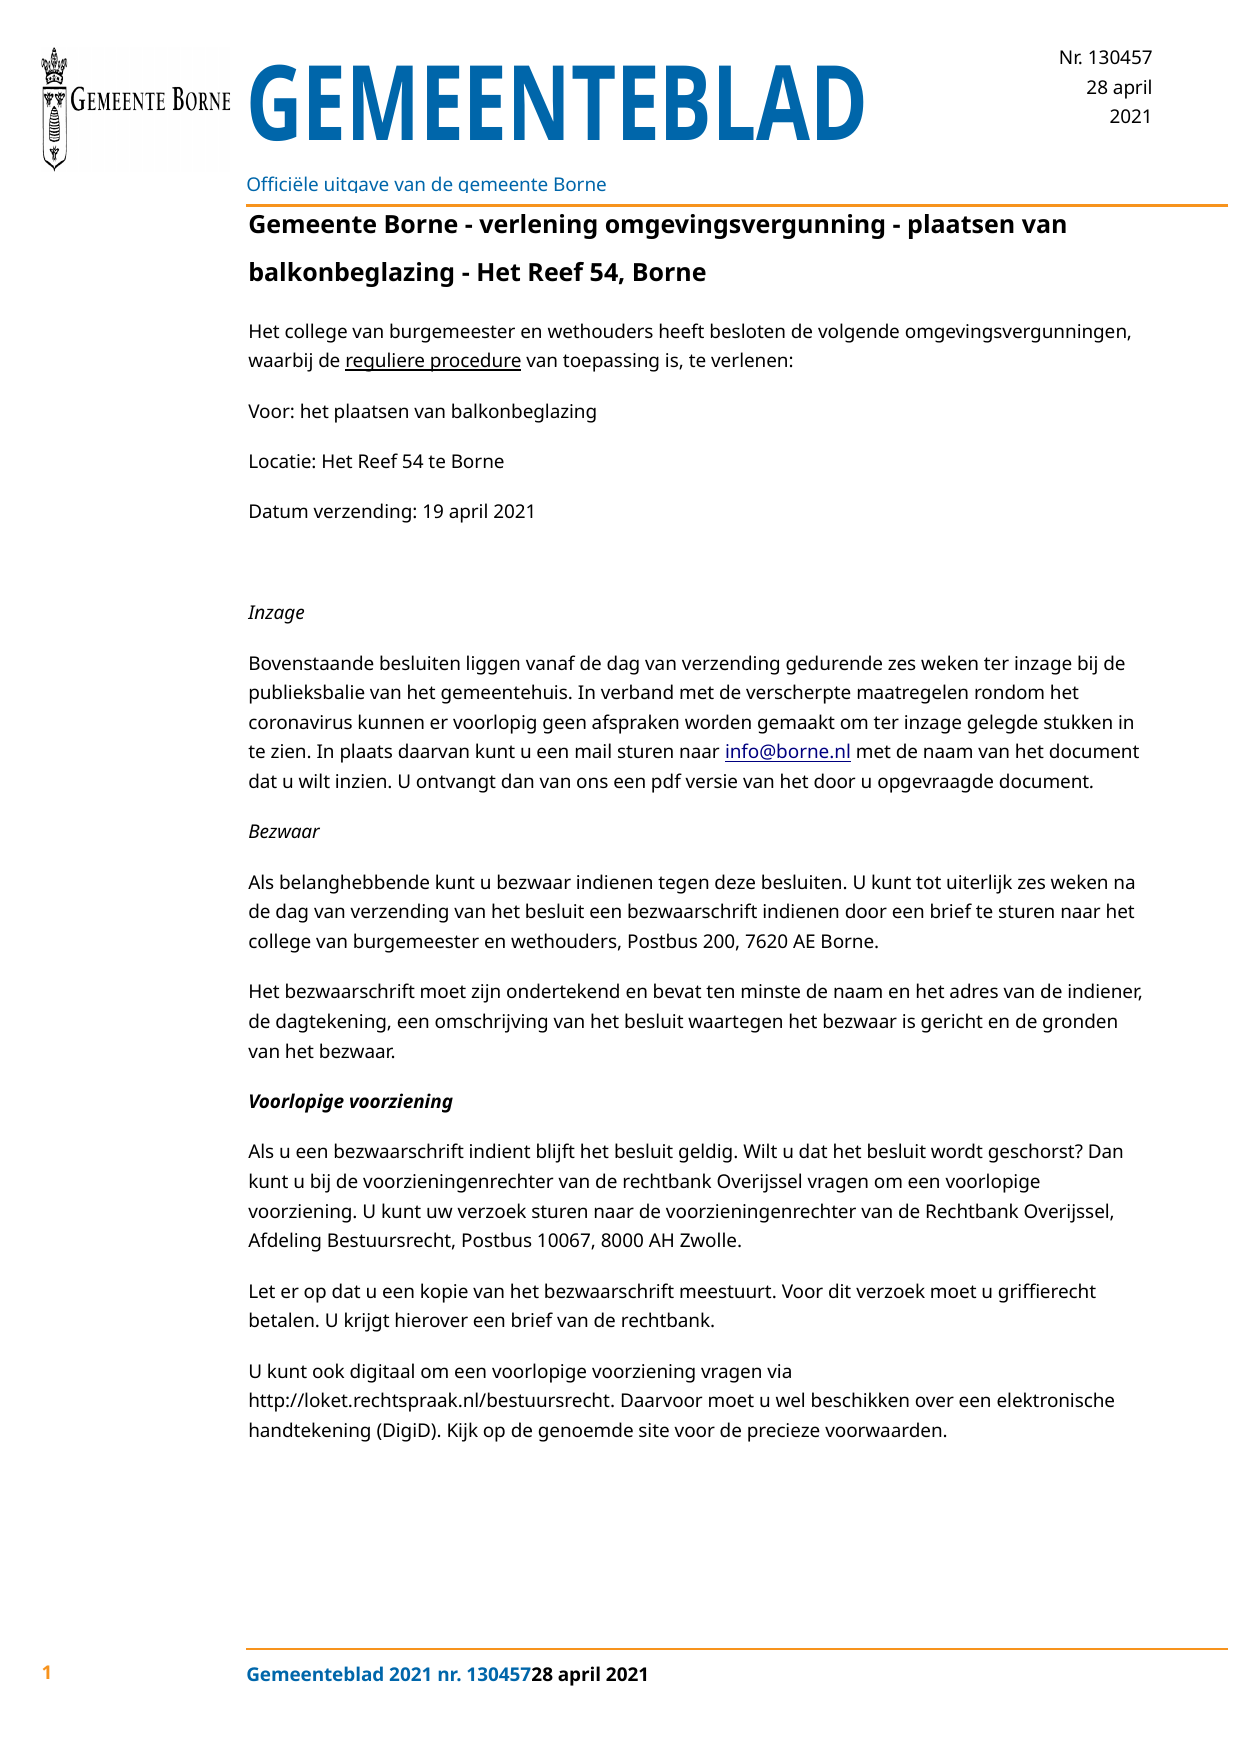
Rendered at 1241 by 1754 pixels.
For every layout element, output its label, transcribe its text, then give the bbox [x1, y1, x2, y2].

text Als belanghebbende kunt u bezwaar indienen tegen deze besluiten. U kunt tot uiterlijk zes weken na de dag van verzending van het besluit een bezwaarschrift indienen door een brief te sturen naar het college van burgemeester en wethouders, Postbus 200, 7620 AE Borne. [248, 869, 1152, 954]
text Bovenstaande besluiten liggen vanaf de dag van verzending gedurende zes weken ter inzage bij de publieksbalie van het gemeentehuis. In verband met de verscherpte maatregelen rondom het coronavirus kunnen er voorlopig geen afspraken worden gemaakt om ter inzage gelegde stukken in te zien. In plaats daarvan kunt u een mail sturen naar info@borne.nl met de naam van het document dat u wilt inzien. U ontvangt dan van ons een pdf versie van het door u opgevraagde document. [248, 650, 1152, 794]
text Datum verzending: 19 april 2021 [248, 499, 1152, 524]
text Inzage [248, 599, 1152, 625]
text Let er op dat u een kopie van het bezwaarschrift meestuurt. Voor dit verzoek moet u griffierecht betalen. U krijgt hierover een brief van de rechtbank. [248, 1278, 1152, 1333]
text Als u een bezwaarschrift indient blijft het besluit geldig. Wilt u dat het besluit wordt geschorst? Dan kunt u bij de voorzieningenrechter van de rechtbank Overijssel vragen om een voorlopige voorziening. U kunt uw verzoek sturen naar de voorzieningenrechter van de Rechtbank Overijssel, Afdeling Bestuursrecht, Postbus 10067, 8000 AH Zwolle. [248, 1139, 1152, 1253]
picture [41, 47, 231, 172]
text U kunt ook digitaal om een voorlopige voorziening vragen via http://loket.rechtspraak.nl/bestuursrecht. Daarvoor moet u wel beschikken over een elektronische handtekening (DigiD). Kijk op de genoemde site voor de precieze voorwaarden. [248, 1358, 1152, 1443]
text Bezwaar [248, 819, 1152, 844]
text Voor: het plaatsen van balkonbeglazing [248, 398, 1152, 424]
text Het bezwaarschrift moet zijn ondertekend en bevat ten minste de naam en het adres van de indiener, de dagtekening, een omschrijving van het besluit waartegen het bezwaar is gericht en de gronden van het bezwaar. [248, 979, 1152, 1064]
text Het college van burgemeester en wethouders heeft besloten de volgende omgevingsvergunningen, waarbij de reguliere procedure van toepassing is, te verlenen: [248, 318, 1152, 373]
text Locatie: Het Reef 54 te Borne [248, 448, 1152, 474]
text Gemeente Borne - verlening omgevingsvergunning - plaatsen van balkonbeglazing - Het Reef 54, Borne [248, 207, 1152, 288]
text Voorlopige voorziening [248, 1088, 1152, 1114]
